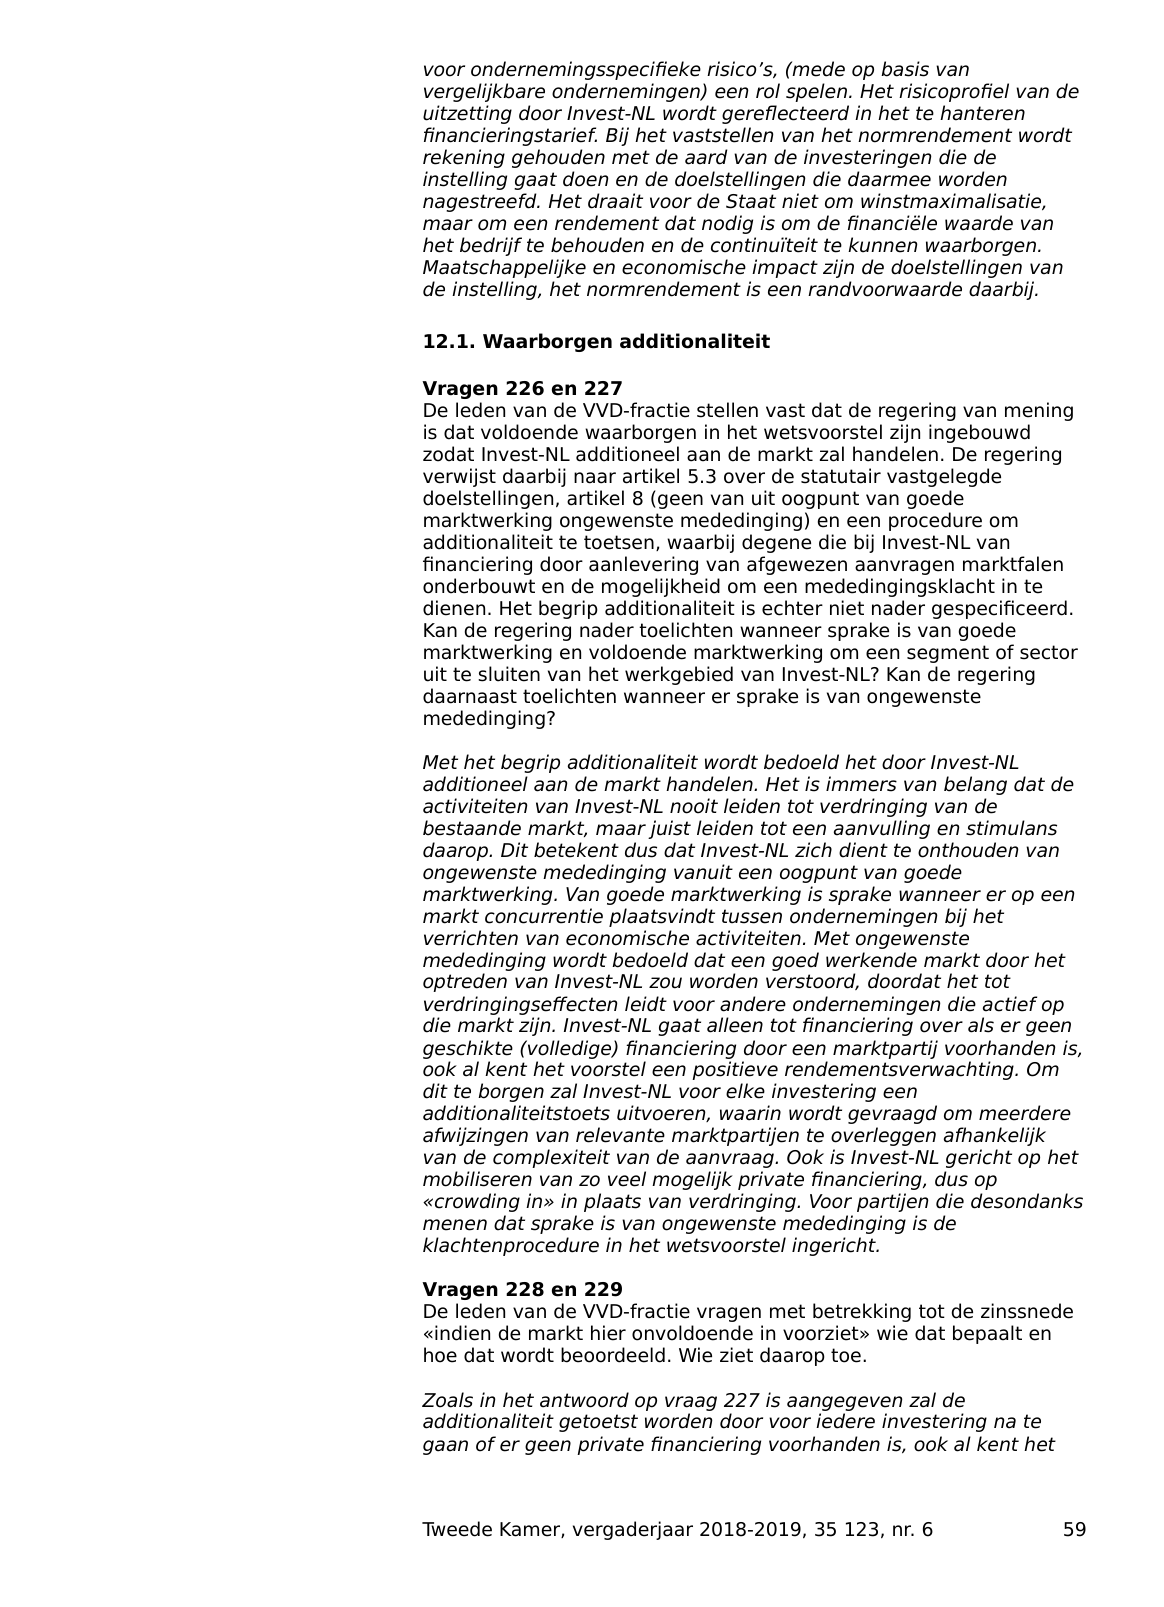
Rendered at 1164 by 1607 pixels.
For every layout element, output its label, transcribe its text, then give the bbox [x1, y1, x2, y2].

text Met het begrip additionaliteit wordt bedoeld het door Invest-NL additioneel aan de markt handelen. Het is immers van belang dat de activiteiten van Invest-NL nooit leiden tot verdringing van de bestaande markt, maar juist leiden tot een aanvulling en stimulans daarop. Dit betekent dus dat Invest-NL zich dient te onthouden van ongewenste mededinging vanuit een oogpunt van goede marktwerking. Van goede marktwerking is sprake wanneer er op een markt concurrentie plaatsvindt tussen ondernemingen bij het verrichten van economische activiteiten. Met ongewenste mededinging wordt bedoeld dat een goed werkende markt door het optreden van Invest-NL zou worden verstoord, doordat het tot verdringingseffecten leidt voor andere ondernemingen die actief op die markt zijn. Invest-NL gaat alleen tot financiering over als er geen geschikte (volledige) financiering door een marktpartij voorhanden is, ook al kent het voorstel een positieve rendementsverwachting. Om dit te borgen zal Invest-NL voor elke investering een additionaliteitstoets uitvoeren, waarin wordt gevraagd om meerdere afwijzingen van relevante marktpartijen te overleggen afhankelijk van de complexiteit van de aanvraag. Ook is Invest-NL gericht op het mobiliseren van zo veel mogelijk private financiering, dus op «crowding in» in plaats van verdringing. Voor partijen die desondanks menen dat sprake is van ongewenste mededinging is de klachtenprocedure in het wetsvoorstel ingericht. [422, 752, 1087, 1257]
subtitle 12.1. Waarborgen additionaliteit [422, 331, 1087, 353]
text Zoals in het antwoord op vraag 227 is aangegeven zal de additionaliteit getoetst worden door voor iedere investering na te gaan of er geen private financiering voorhanden is, ook al kent het [422, 1389, 1087, 1455]
text De leden van de VVD-fractie vragen met betrekking tot de zinssnede «indien de markt hier onvoldoende in voorziet» wie dat bepaalt en hoe dat wordt beoordeeld. Wie ziet daarop toe. [422, 1301, 1087, 1367]
text Vragen 226 en 227 [422, 378, 1087, 400]
text Vragen 228 en 229 [422, 1279, 1087, 1301]
text De leden van de VVD-fractie stellen vast dat de regering van mening is dat voldoende waarborgen in het wetsvoorstel zijn ingebouwd zodat Invest-NL additioneel aan de markt zal handelen. De regering verwijst daarbij naar artikel 5.3 over de statutair vastgelegde doelstellingen, artikel 8 (geen van uit oogpunt van goede marktwerking ongewenste mededinging) en een procedure om additionaliteit te toetsen, waarbij degene die bij Invest-NL van financiering door aanlevering van afgewezen aanvragen marktfalen onderbouwt en de mogelijkheid om een mededingingsklacht in te dienen. Het begrip additionaliteit is echter niet nader gespecificeerd. Kan de regering nader toelichten wanneer sprake is van goede marktwerking en voldoende marktwerking om een segment of sector uit te sluiten van het werkgebied van Invest-NL? Kan de regering daarnaast toelichten wanneer er sprake is van ongewenste mededinging? [422, 400, 1087, 729]
text voor ondernemingsspecifieke risico’s, (mede op basis van vergelijkbare ondernemingen) een rol spelen. Het risicoprofiel van de uitzetting door Invest-NL wordt gereflecteerd in het te hanteren financieringstarief. Bij het vaststellen van het normrendement wordt rekening gehouden met de aard van de investeringen die de instelling gaat doen en de doelstellingen die daarmee worden nagestreefd. Het draait voor de Staat niet om winstmaximalisatie, maar om een rendement dat nodig is om de financiële waarde van het bedrijf te behouden en de continuïteit te kunnen waarborgen. Maatschappelijke en economische impact zijn de doelstellingen van de instelling, het normrendement is een randvoorwaarde daarbij. [422, 59, 1087, 301]
